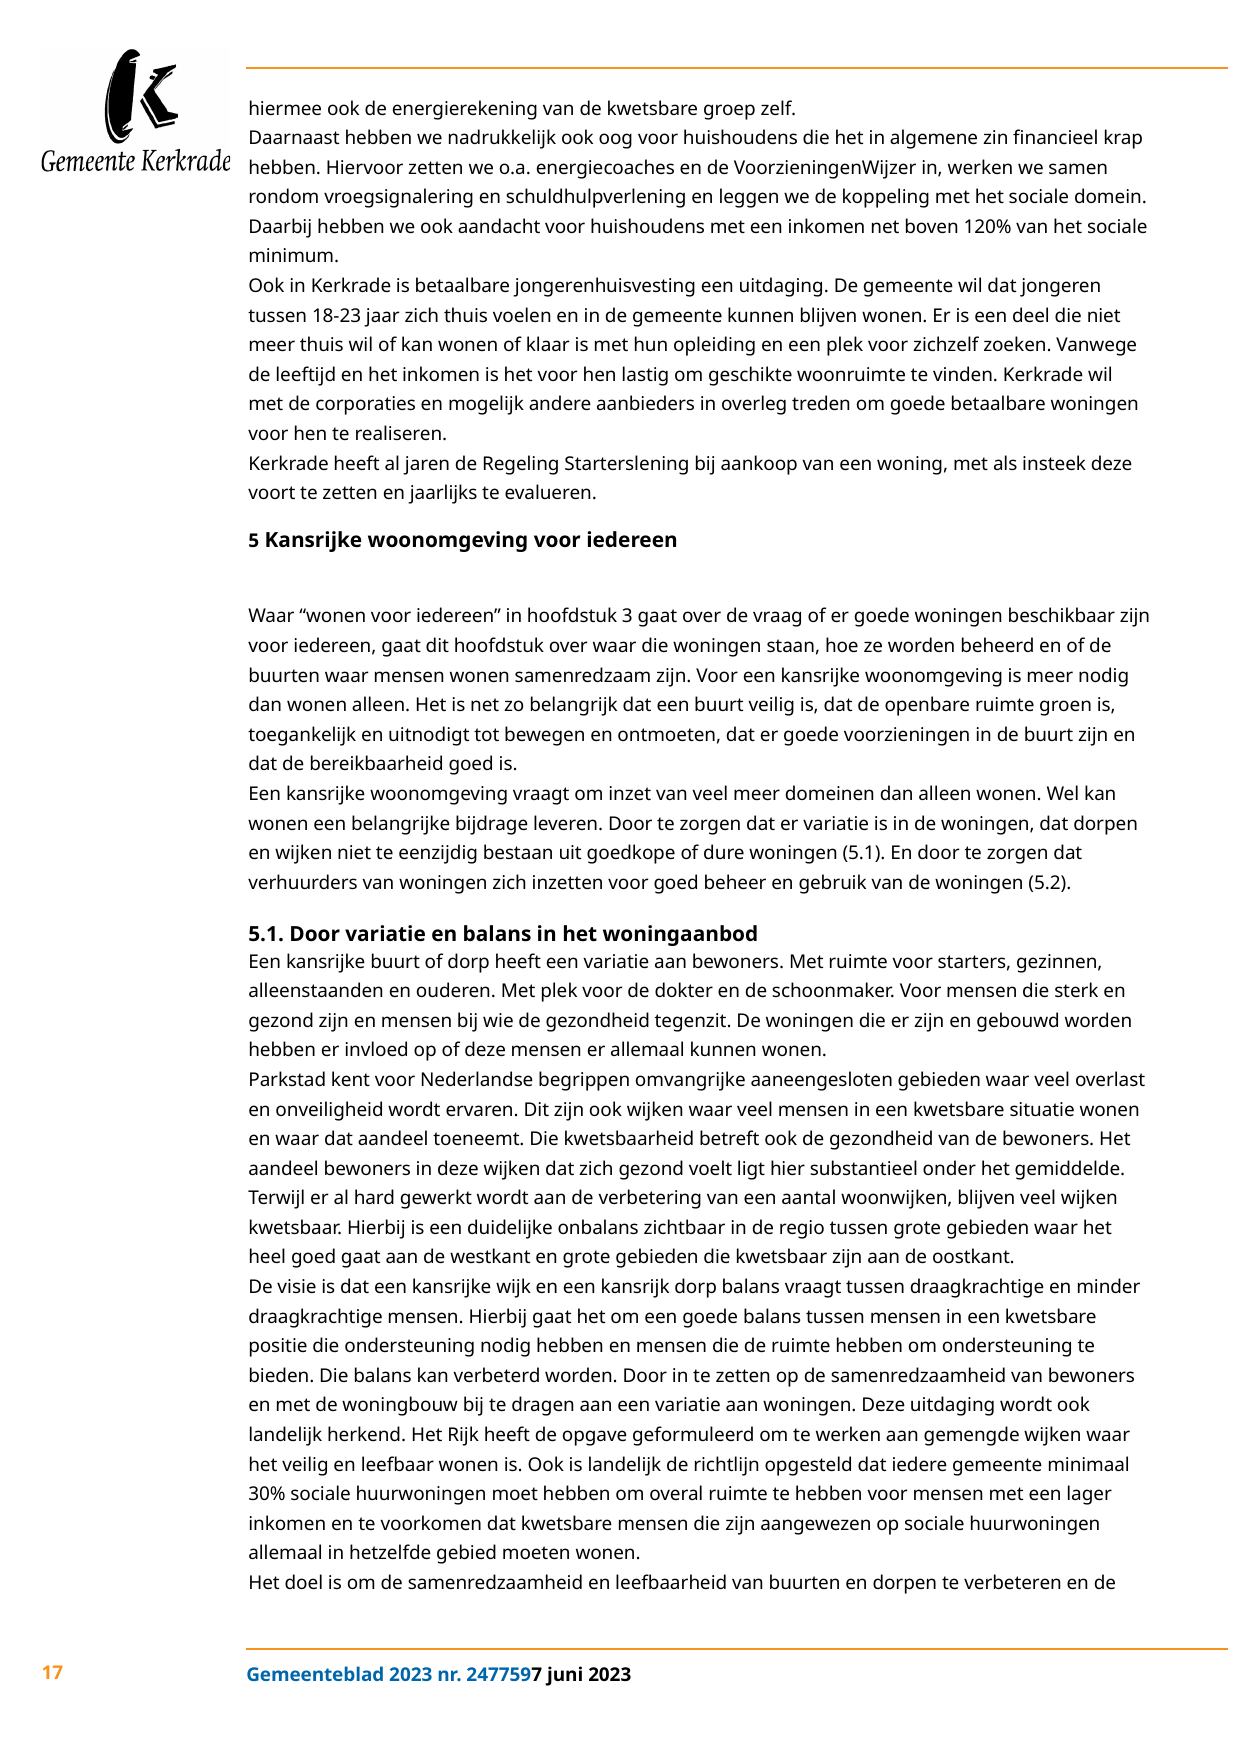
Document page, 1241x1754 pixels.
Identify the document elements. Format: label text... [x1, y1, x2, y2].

picture [41, 47, 231, 172]
text 5 Kansrijke woonomgeving voor iedereen [248, 525, 1152, 553]
text hiermee ook de energierekening van de kwetsbare groep zelf. [248, 95, 1152, 121]
text Kerkrade heeft al jaren de Regeling Starterslening bij aankoop van een woning, met als insteek deze voort te zetten en jaarlijks te evalueren. [248, 450, 1152, 505]
text Parkstad kent voor Nederlandse begrippen omvangrijke aaneengesloten gebieden waar veel overlast en onveiligheid wordt ervaren. Dit zijn ook wijken waar veel mensen in een kwetsbare situatie wonen en waar dat aandeel toeneemt. Die kwetsbaarheid betreft ook de gezondheid van de bewoners. Het aandeel bewoners in deze wijken dat zich gezond voelt ligt hier substantieel onder het gemiddelde. Terwijl er al hard gewerkt wordt aan de verbetering van een aantal woonwijken, blijven veel wijken kwetsbaar. Hierbij is een duidelijke onbalans zichtbaar in de regio tussen grote gebieden waar het heel goed gaat aan de westkant en grote gebieden die kwetsbaar zijn aan de oostkant. [248, 1066, 1152, 1269]
text Een kansrijke buurt of dorp heeft een variatie aan bewoners. Met ruimte voor starters, gezinnen, alleenstaanden en ouderen. Met plek voor de dokter en de schoonmaker. Voor mensen die sterk en gezond zijn en mensen bij wie de gezondheid tegenzit. De woningen die er zijn en gebouwd worden hebben er invloed op of deze mensen er allemaal kunnen wonen. [248, 948, 1152, 1062]
text Daarnaast hebben we nadrukkelijk ook oog voor huishoudens die het in algemene zin financieel krap hebben. Hiervoor zetten we o.a. energiecoaches en de VoorzieningenWijzer in, werken we samen rondom vroegsignalering en schuldhulpverlening en leggen we de koppeling met het sociale domein. Daarbij hebben we ook aandacht voor huishoudens met een inkomen net boven 120% van het sociale minimum. [248, 124, 1152, 268]
text Ook in Kerkrade is betaalbare jongerenhuisvesting een uitdaging. De gemeente wil dat jongeren tussen 18-23 jaar zich thuis voelen en in de gemeente kunnen blijven wonen. Er is een deel die niet meer thuis wil of kan wonen of klaar is met hun opleiding en een plek voor zichzelf zoeken. Vanwege de leeftijd en het inkomen is het voor hen lastig om geschikte woonruimte te vinden. Kerkrade wil met de corporaties en mogelijk andere aanbieders in overleg treden om goede betaalbare woningen voor hen te realiseren. [248, 272, 1152, 446]
text Een kansrijke woonomgeving vraagt om inzet van veel meer domeinen dan alleen wonen. Wel kan wonen een belangrijke bijdrage leveren. Door te zorgen dat er variatie is in de woningen, dat dorpen en wijken niet te eenzijdig bestaan uit goedkope of dure woningen (5.1). En door te zorgen dat verhuurders van woningen zich inzetten voor goed beheer en gebruik van de woningen (5.2). [248, 780, 1152, 895]
text Waar “wonen voor iedereen” in hoofdstuk 3 gaat over de vraag of er goede woningen beschikbaar zijn voor iedereen, gaat dit hoofdstuk over waar die woningen staan, hoe ze worden beheerd en of de buurten waar mensen wonen samenredzaam zijn. Voor een kansrijke woonomgeving is meer nodig dan wonen alleen. Het is net zo belangrijk dat een buurt veilig is, dat de openbare ruimte groen is, toegankelijk en uitnodigt tot bewegen en ontmoeten, dat er goede voorzieningen in de buurt zijn en dat de bereikbaarheid goed is. [248, 603, 1152, 776]
text De visie is dat een kansrijke wijk en een kansrijk dorp balans vraagt tussen draagkrachtige en minder draagkrachtige mensen. Hierbij gaat het om een goede balans tussen mensen in een kwetsbare positie die ondersteuning nodig hebben en mensen die de ruimte hebben om ondersteuning te bieden. Die balans kan verbeterd worden. Door in te zetten op de samenredzaamheid van bewoners en met de woningbouw bij te dragen aan een variatie aan woningen. Deze uitdaging wordt ook landelijk herkend. Het Rijk heeft de opgave geformuleerd om te werken aan gemengde wijken waar het veilig en leefbaar wonen is. Ook is landelijk de richtlijn opgesteld dat iedere gemeente minimaal 30% sociale huurwoningen moet hebben om overal ruimte te hebben voor mensen met een lager inkomen en te voorkomen dat kwetsbare mensen die zijn aangewezen op sociale huurwoningen allemaal in hetzelfde gebied moeten wonen. [248, 1273, 1152, 1565]
text 5.1. Door variatie en balans in het woningaanbod [248, 919, 1152, 948]
text Het doel is om de samenredzaamheid en leefbaarheid van buurten en dorpen te verbeteren en de [248, 1569, 1152, 1595]
